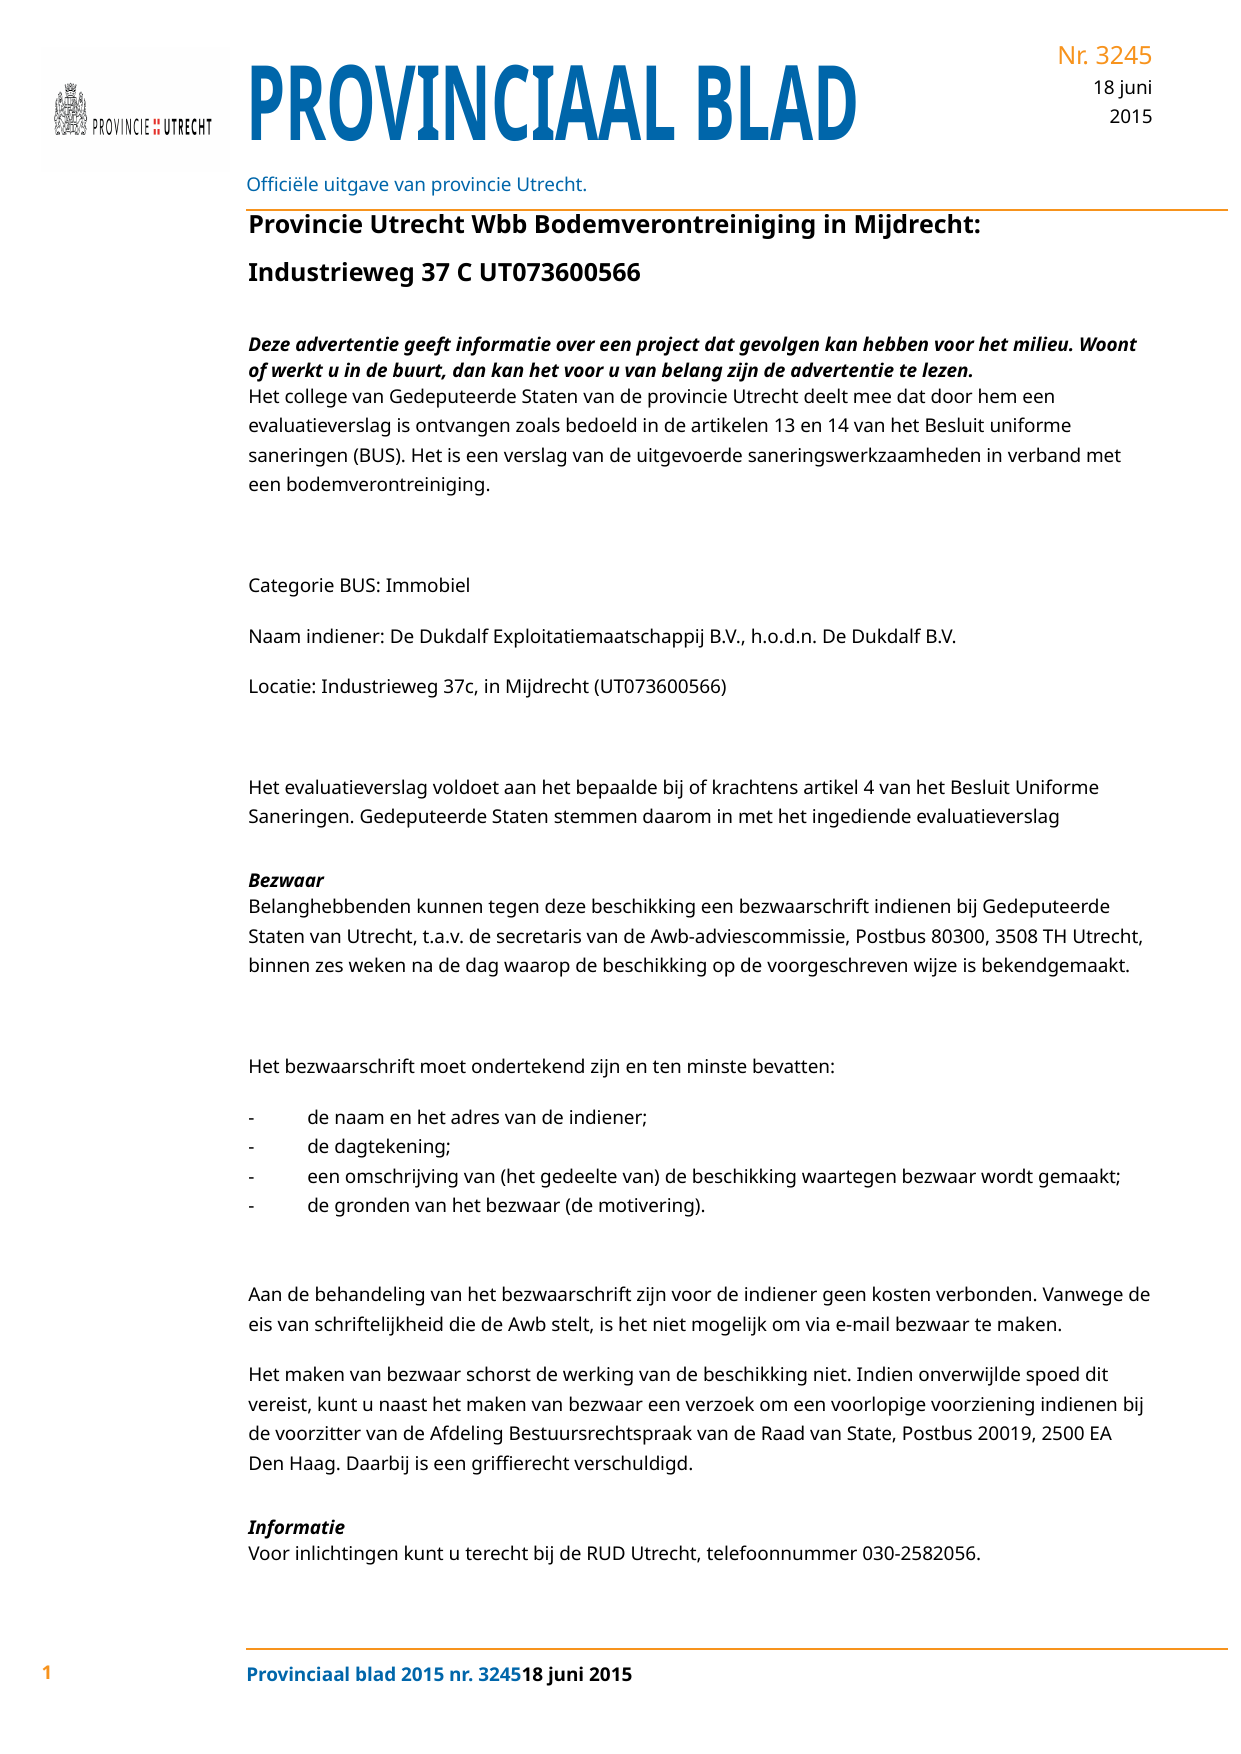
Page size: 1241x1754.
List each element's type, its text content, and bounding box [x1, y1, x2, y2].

picture [41, 47, 231, 172]
text Provincie Utrecht Wbb Bodemverontreiniging in Mijdrecht: Industrieweg 37 C UT073600566 [248, 211, 1152, 288]
list de dagtekening; [248, 1133, 1152, 1159]
text Het college van Gedeputeerde Staten van de provincie Utrecht deelt mee dat door hem een evaluatieverslag is ontvangen zoals bedoeld in de artikelen 13 en 14 van het Besluit uniforme saneringen (BUS). Het is een verslag van de uitgevoerde saneringswerkzaamheden in verband met een bodemverontreiniging. [248, 383, 1152, 497]
text Categorie BUS: Immobiel [248, 572, 1152, 598]
text Belanghebbenden kunnen tegen deze beschikking een bezwaarschrift indienen bij Gedeputeerde Staten van Utrecht, t.a.v. de secretaris van de Awb-adviescommissie, Postbus 80300, 3508 TH Utrecht, binnen zes weken na de dag waarop de beschikking op de voorgeschreven wijze is bekendgemaakt. [248, 893, 1152, 978]
text Locatie: Industrieweg 37c, in Mijdrecht (UT073600566) [248, 673, 1152, 699]
text Deze advertentie geeft informatie over een project dat gevolgen kan hebben voor het milieu. Woont of werkt u in de buurt, dan kan het voor u van belang zijn de advertentie te lezen. [248, 331, 1152, 383]
text Bezwaar [248, 868, 1152, 893]
text Voor inlichtingen kunt u terecht bij de RUD Utrecht, telefoonnummer 030-2582056. [248, 1540, 1152, 1566]
list de naam en het adres van de indiener; [248, 1104, 1152, 1129]
text Het maken van bezwaar schorst de werking van de beschikking niet. Indien onverwijlde spoed dit vereist, kunt u naast het maken van bezwaar een verzoek om een voorlopige voorziening indienen bij de voorzitter van de Afdeling Bestuursrechtspraak van de Raad van State, Postbus 20019, 2500 EA Den Haag. Daarbij is een griffierecht verschuldigd. [248, 1361, 1152, 1476]
list een omschrijving van (het gedeelte van) de beschikking waartegen bezwaar wordt gemaakt; [248, 1163, 1152, 1189]
text Het evaluatieverslag voldoet aan het bepaalde bij of krachtens artikel 4 van het Besluit Uniforme Saneringen. Gedeputeerde Staten stemmen daarom in met het ingediende evaluatieverslag [248, 774, 1152, 829]
text Naam indiener: De Dukdalf Exploitatiemaatschappij B.V., h.o.d.n. De Dukdalf B.V. [248, 623, 1152, 649]
list de gronden van het bezwaar (de motivering). [248, 1193, 1152, 1218]
text Informatie [248, 1514, 1152, 1540]
text Aan de behandeling van het bezwaarschrift zijn voor de indiener geen kosten verbonden. Vanwege de eis van schriftelijkheid die de Awb stelt, is het niet mogelijk om via e-mail bezwaar te maken. [248, 1281, 1152, 1337]
text Het bezwaarschrift moet ondertekend zijn en ten minste bevatten: [248, 1053, 1152, 1079]
